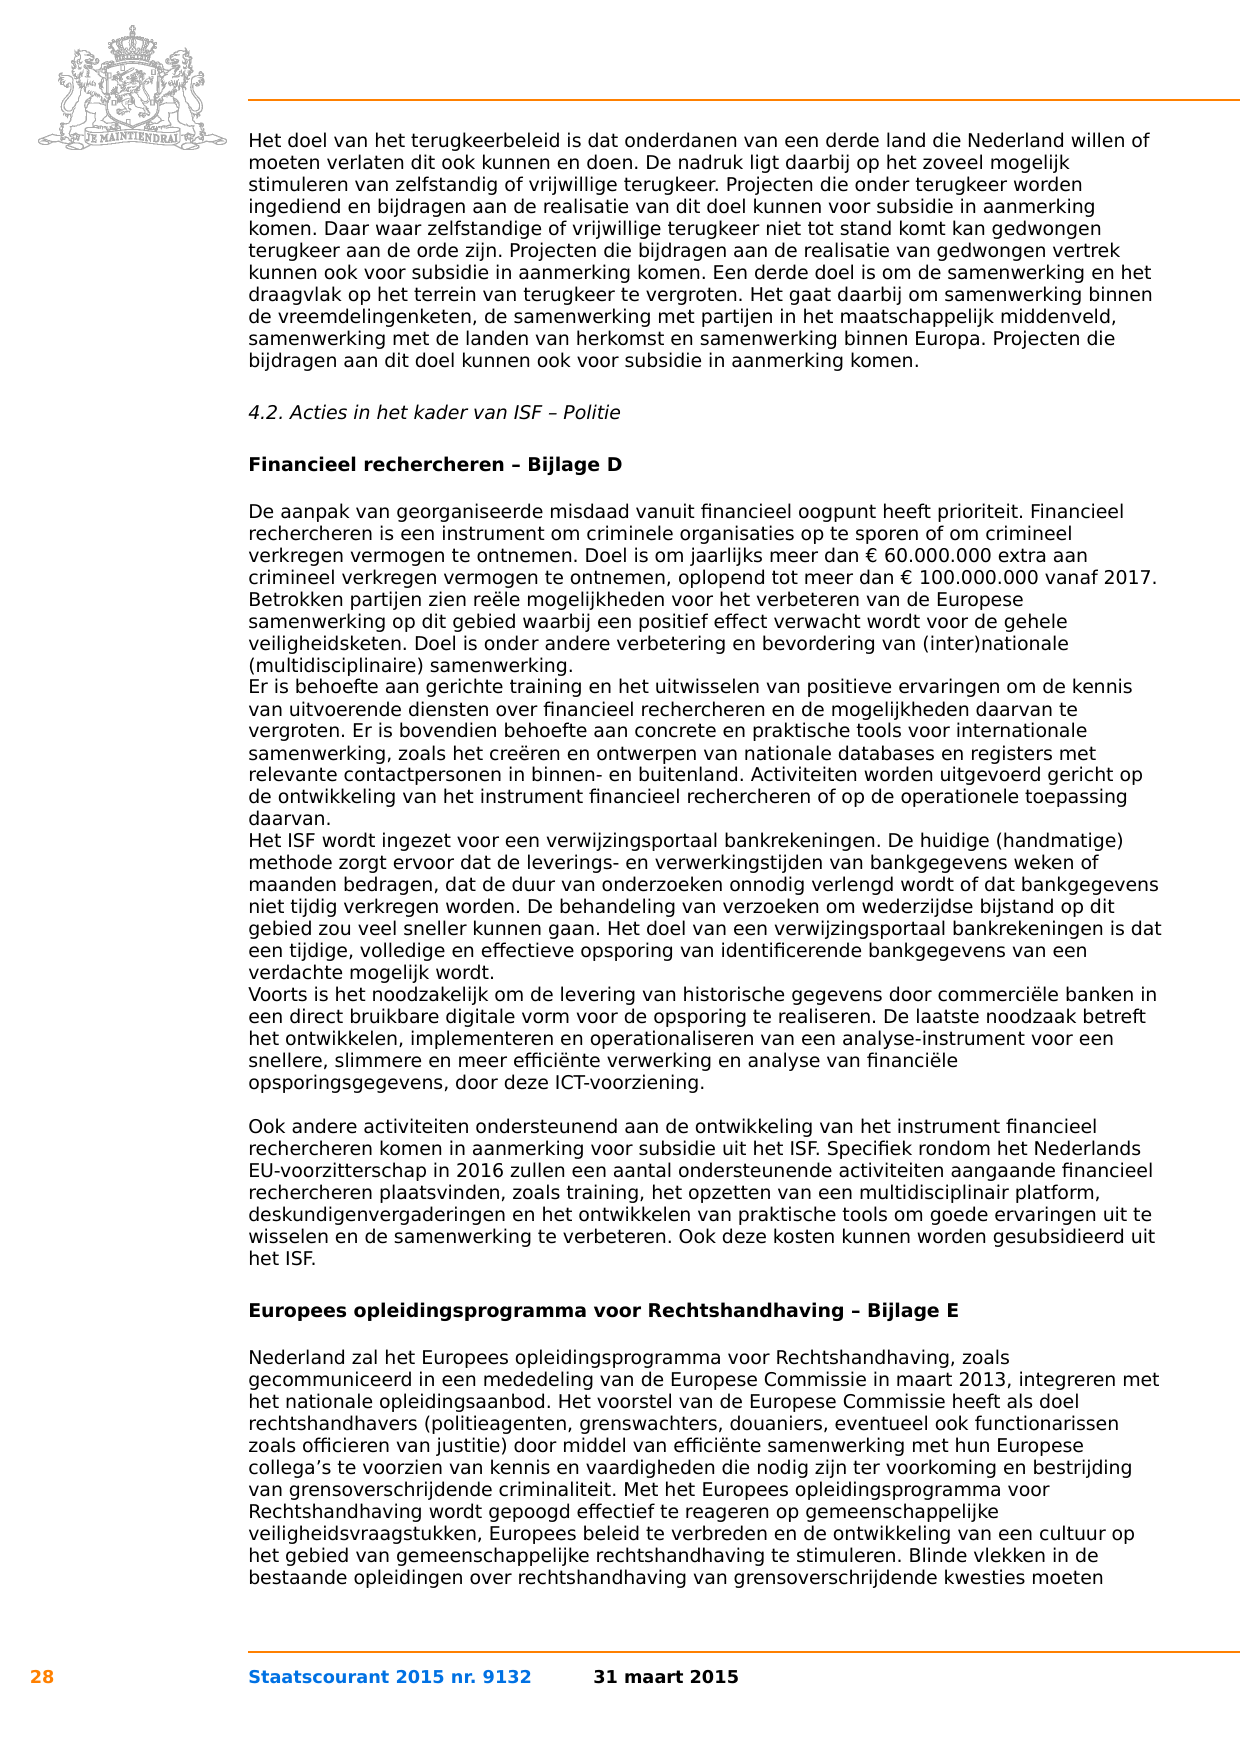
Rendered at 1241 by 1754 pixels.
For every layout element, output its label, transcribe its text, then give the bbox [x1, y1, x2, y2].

text Ook andere activiteiten ondersteunend aan de ontwikkeling van het instrument financieel rechercheren komen in aanmerking voor subsidie uit het ISF. Specifiek rondom het Nederlands EU-voorzitterschap in 2016 zullen een aantal ondersteunende activiteiten aangaande financieel rechercheren plaatsvinden, zoals training, het opzetten van een multidisciplinair platform, deskundigenvergaderingen en het ontwikkelen van praktische tools om goede ervaringen uit te wisselen en de samenwerking te verbeteren. Ook deze kosten kunnen worden gesubsidieerd uit het ISF. [248, 1116, 1163, 1270]
text Het doel van het terugkeerbeleid is dat onderdanen van een derde land die Nederland willen of moeten verlaten dit ook kunnen en doen. De nadruk ligt daarbij op het zoveel mogelijk stimuleren van zelfstandig of vrijwillige terugkeer. Projecten die onder terugkeer worden ingediend en bijdragen aan de realisatie van dit doel kunnen voor subsidie in aanmerking komen. Daar waar zelfstandige of vrijwillige terugkeer niet tot stand komt kan gedwongen terugkeer aan de orde zijn. Projecten die bijdragen aan de realisatie van gedwongen vertrek kunnen ook voor subsidie in aanmerking komen. Een derde doel is om de samenwerking en het draagvlak op het terrein van terugkeer te vergroten. Het gaat daarbij om samenwerking binnen de vreemdelingenketen, de samenwerking met partijen in het maatschappelijk middenveld, samenwerking met de landen van herkomst en samenwerking binnen Europa. Projecten die bijdragen aan dit doel kunnen ook voor subsidie in aanmerking komen. [248, 130, 1163, 372]
text Nederland zal het Europees opleidingsprogramma voor Rechtshandhaving, zoals gecommuniceerd in een mededeling van de Europese Commissie in maart 2013, integreren met het nationale opleidingsaanbod. Het voorstel van de Europese Commissie heeft als doel rechtshandhavers (politieagenten, grenswachters, douaniers, eventueel ook functionarissen zoals officieren van justitie) door middel van efficiënte samenwerking met hun Europese collega’s te voorzien van kennis en vaardigheden die nodig zijn ter voorkoming en bestrijding van grensoverschrijdende criminaliteit. Met het Europees opleidingsprogramma voor Rechtshandhaving wordt gepoogd effectief te reageren op gemeenschappelijke veiligheidsvraagstukken, Europees beleid te verbreden en de ontwikkeling van een cultuur op het gebied van gemeenschappelijke rechtshandhaving te stimuleren. Blinde vlekken in de bestaande opleidingen over rechtshandhaving van grensoverschrijdende kwesties moeten [248, 1347, 1163, 1588]
text Voorts is het noodzakelijk om de levering van historische gegevens door commerciële banken in een direct bruikbare digitale vorm voor de opsporing te realiseren. De laatste noodzaak betreft het ontwikkelen, implementeren en operationaliseren van een analyse-instrument voor een snellere, slimmere en meer efficiënte verwerking en analyse van financiële opsporingsgegevens, door deze ICT-voorziening. [248, 984, 1163, 1094]
subtitle 4.2. Acties in het kader van ISF – Politie [248, 402, 1163, 424]
subtitle Financieel rechercheren – Bijlage D [248, 454, 1163, 476]
text Het ISF wordt ingezet voor een verwijzingsportaal bankrekeningen. De huidige (handmatige) methode zorgt ervoor dat de leverings- en verwerkingstijden van bankgegevens weken of maanden bedragen, dat de duur van onderzoeken onnodig verlengd wordt of dat bankgegevens niet tijdig verkregen worden. De behandeling van verzoeken om wederzijdse bijstand op dit gebied zou veel sneller kunnen gaan. Het doel van een verwijzingsportaal bankrekeningen is dat een tijdige, volledige en effectieve opsporing van identificerende bankgegevens van een verdachte mogelijk wordt. [248, 830, 1163, 984]
picture [38, 25, 227, 150]
text Er is behoefte aan gerichte training en het uitwisselen van positieve ervaringen om de kennis van uitvoerende diensten over financieel rechercheren en de mogelijkheden daarvan te vergroten. Er is bovendien behoefte aan concrete en praktische tools voor internationale samenwerking, zoals het creëren en ontwerpen van nationale databases en registers met relevante contactpersonen in binnen- en buitenland. Activiteiten worden uitgevoerd gericht op de ontwikkeling van het instrument financieel rechercheren of op de operationele toepassing daarvan. [248, 676, 1163, 830]
subtitle Europees opleidingsprogramma voor Rechtshandhaving – Bijlage E [248, 1300, 1163, 1322]
text De aanpak van georganiseerde misdaad vanuit financieel oogpunt heeft prioriteit. Financieel rechercheren is een instrument om criminele organisaties op te sporen of om crimineel verkregen vermogen te ontnemen. Doel is om jaarlijks meer dan € 60.000.000 extra aan crimineel verkregen vermogen te ontnemen, oplopend tot meer dan € 100.000.000 vanaf 2017. Betrokken partijen zien reële mogelijkheden voor het verbeteren van de Europese samenwerking op dit gebied waarbij een positief effect verwacht wordt voor de gehele veiligheidsketen. Doel is onder andere verbetering en bevordering van (inter)nationale (multidisciplinaire) samenwerking. [248, 501, 1163, 676]
